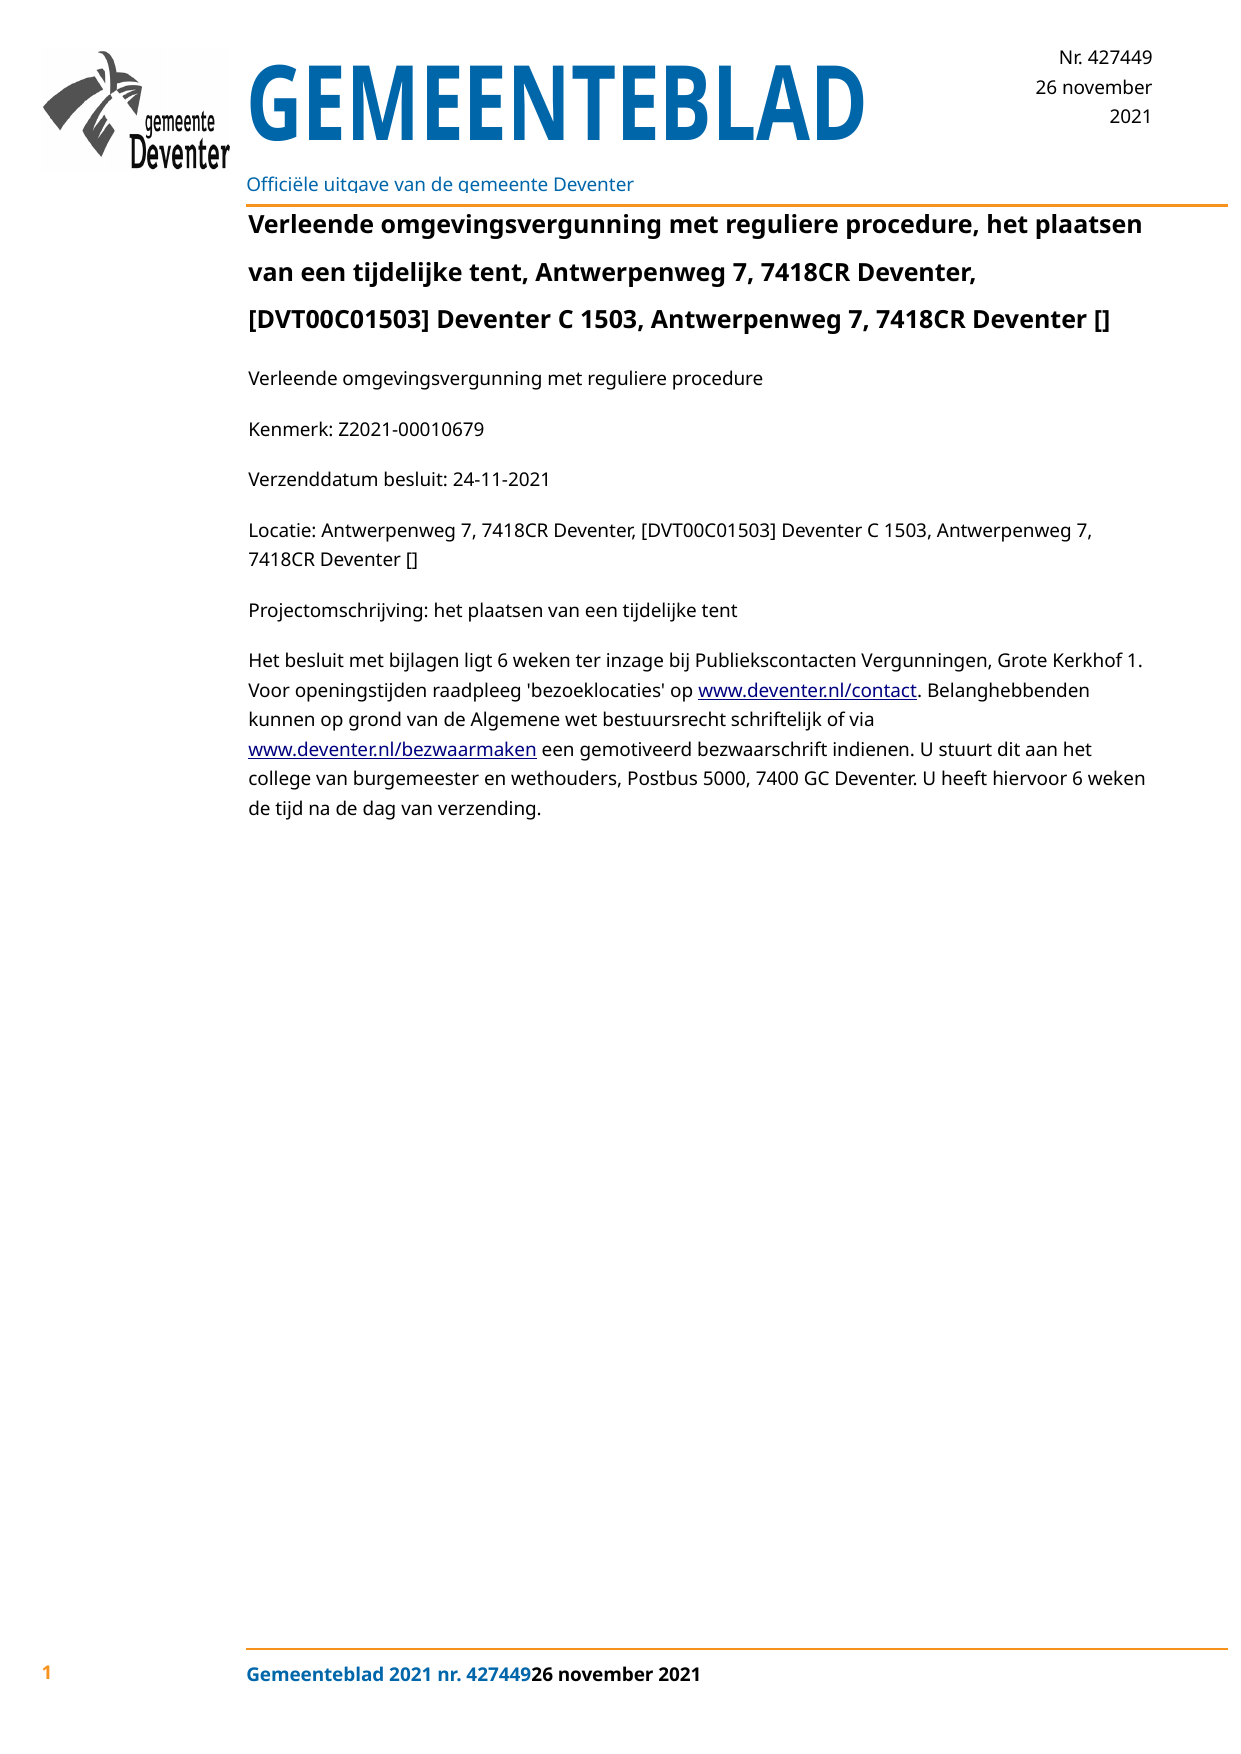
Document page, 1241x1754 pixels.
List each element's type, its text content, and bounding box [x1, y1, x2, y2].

text Projectomschrijving: het plaatsen van een tijdelijke tent [248, 597, 1152, 622]
text Verleende omgevingsvergunning met reguliere procedure [248, 366, 1152, 391]
text Kenmerk: Z2021-00010679 [248, 416, 1152, 442]
text Verzenddatum besluit: 24-11-2021 [248, 466, 1152, 492]
text Het besluit met bijlagen ligt 6 weken ter inzage bij Publiekscontacten Vergunningen, Grote Kerkhof 1. Voor openingstijden raadpleeg 'bezoeklocaties' op www.deventer.nl/contact. Belanghebbenden kunnen op grond van de Algemene wet bestuursrecht schriftelijk of via www.deventer.nl/bezwaarmaken een gemotiveerd bezwaarschrift indienen. U stuurt dit aan het college van burgemeester en wethouders, Postbus 5000, 7400 GC Deventer. U heeft hiervoor 6 weken de tijd na de dag van verzending. [248, 647, 1152, 821]
text Locatie: Antwerpenweg 7, 7418CR Deventer, [DVT00C01503] Deventer C 1503, Antwerpenweg 7, 7418CR Deventer [] [248, 517, 1152, 572]
text Verleende omgevingsvergunning met reguliere procedure, het plaatsen van een tijdelijke tent, Antwerpenweg 7, 7418CR Deventer, [DVT00C01503] Deventer C 1503, Antwerpenweg 7, 7418CR Deventer [] [248, 207, 1152, 336]
picture [41, 47, 231, 172]
